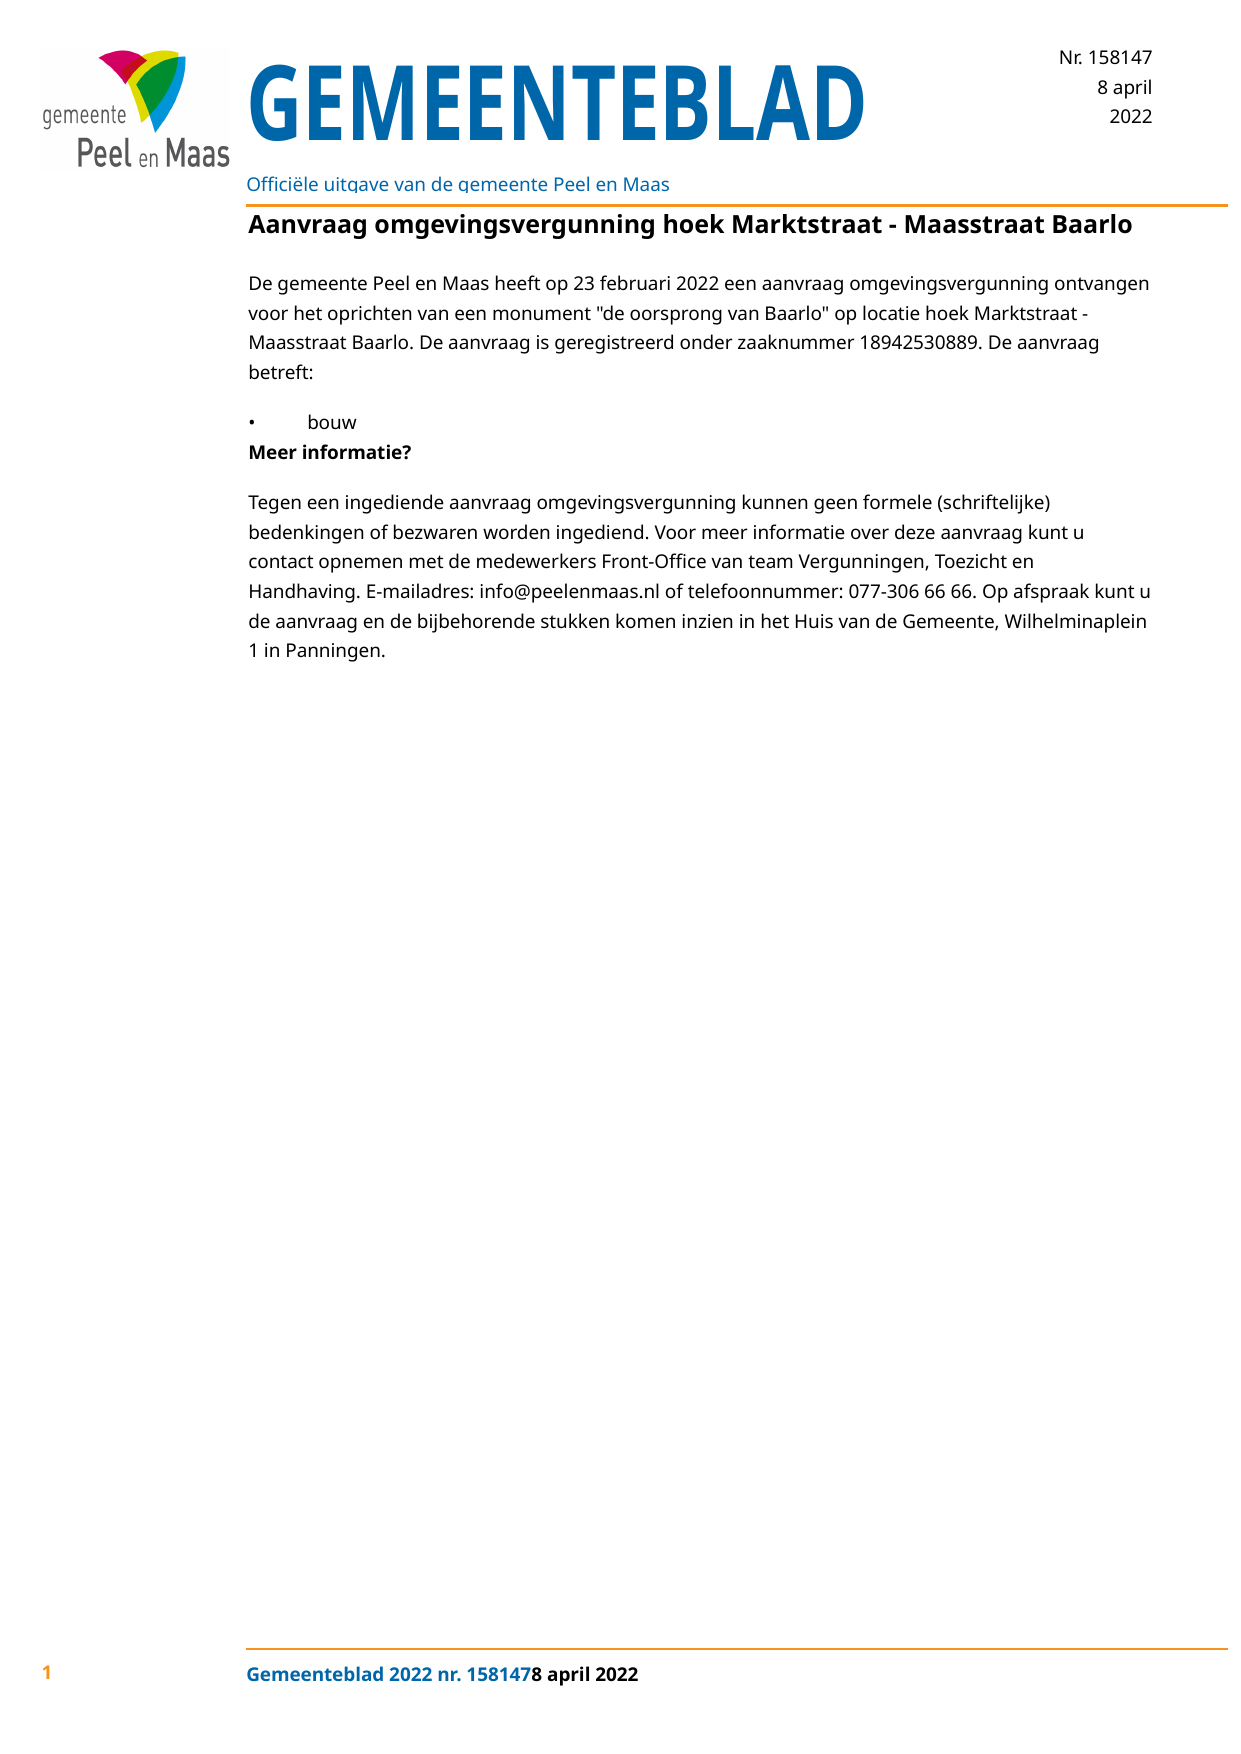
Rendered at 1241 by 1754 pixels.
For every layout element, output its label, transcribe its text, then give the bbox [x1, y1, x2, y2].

picture [41, 47, 231, 172]
list bouw [248, 409, 1152, 435]
text Tegen een ingediende aanvraag omgevingsvergunning kunnen geen formele (schriftelijke) bedenkingen of bezwaren worden ingediend. Voor meer informatie over deze aanvraag kunt u contact opnemen met de medewerkers Front-Office van team Vergunningen, Toezicht en Handhaving. E-mailadres: info@peelenmaas.nl of telefoonnummer: 077-306 66 66. Op afspraak kunt u de aanvraag en de bijbehorende stukken komen inzien in het Huis van de Gemeente, Wilhelminaplein 1 in Panningen. [248, 489, 1152, 663]
text Meer informatie? [248, 439, 1152, 465]
text Aanvraag omgevingsvergunning hoek Marktstraat - Maasstraat Baarlo [248, 207, 1152, 241]
text De gemeente Peel en Maas heeft op 23 februari 2022 een aanvraag omgevingsvergunning ontvangen voor het oprichten van een monument "de oorsprong van Baarlo" op locatie hoek Marktstraat - Maasstraat Baarlo. De aanvraag is geregistreerd onder zaaknummer 18942530889. De aanvraag betreft: [248, 270, 1152, 385]
